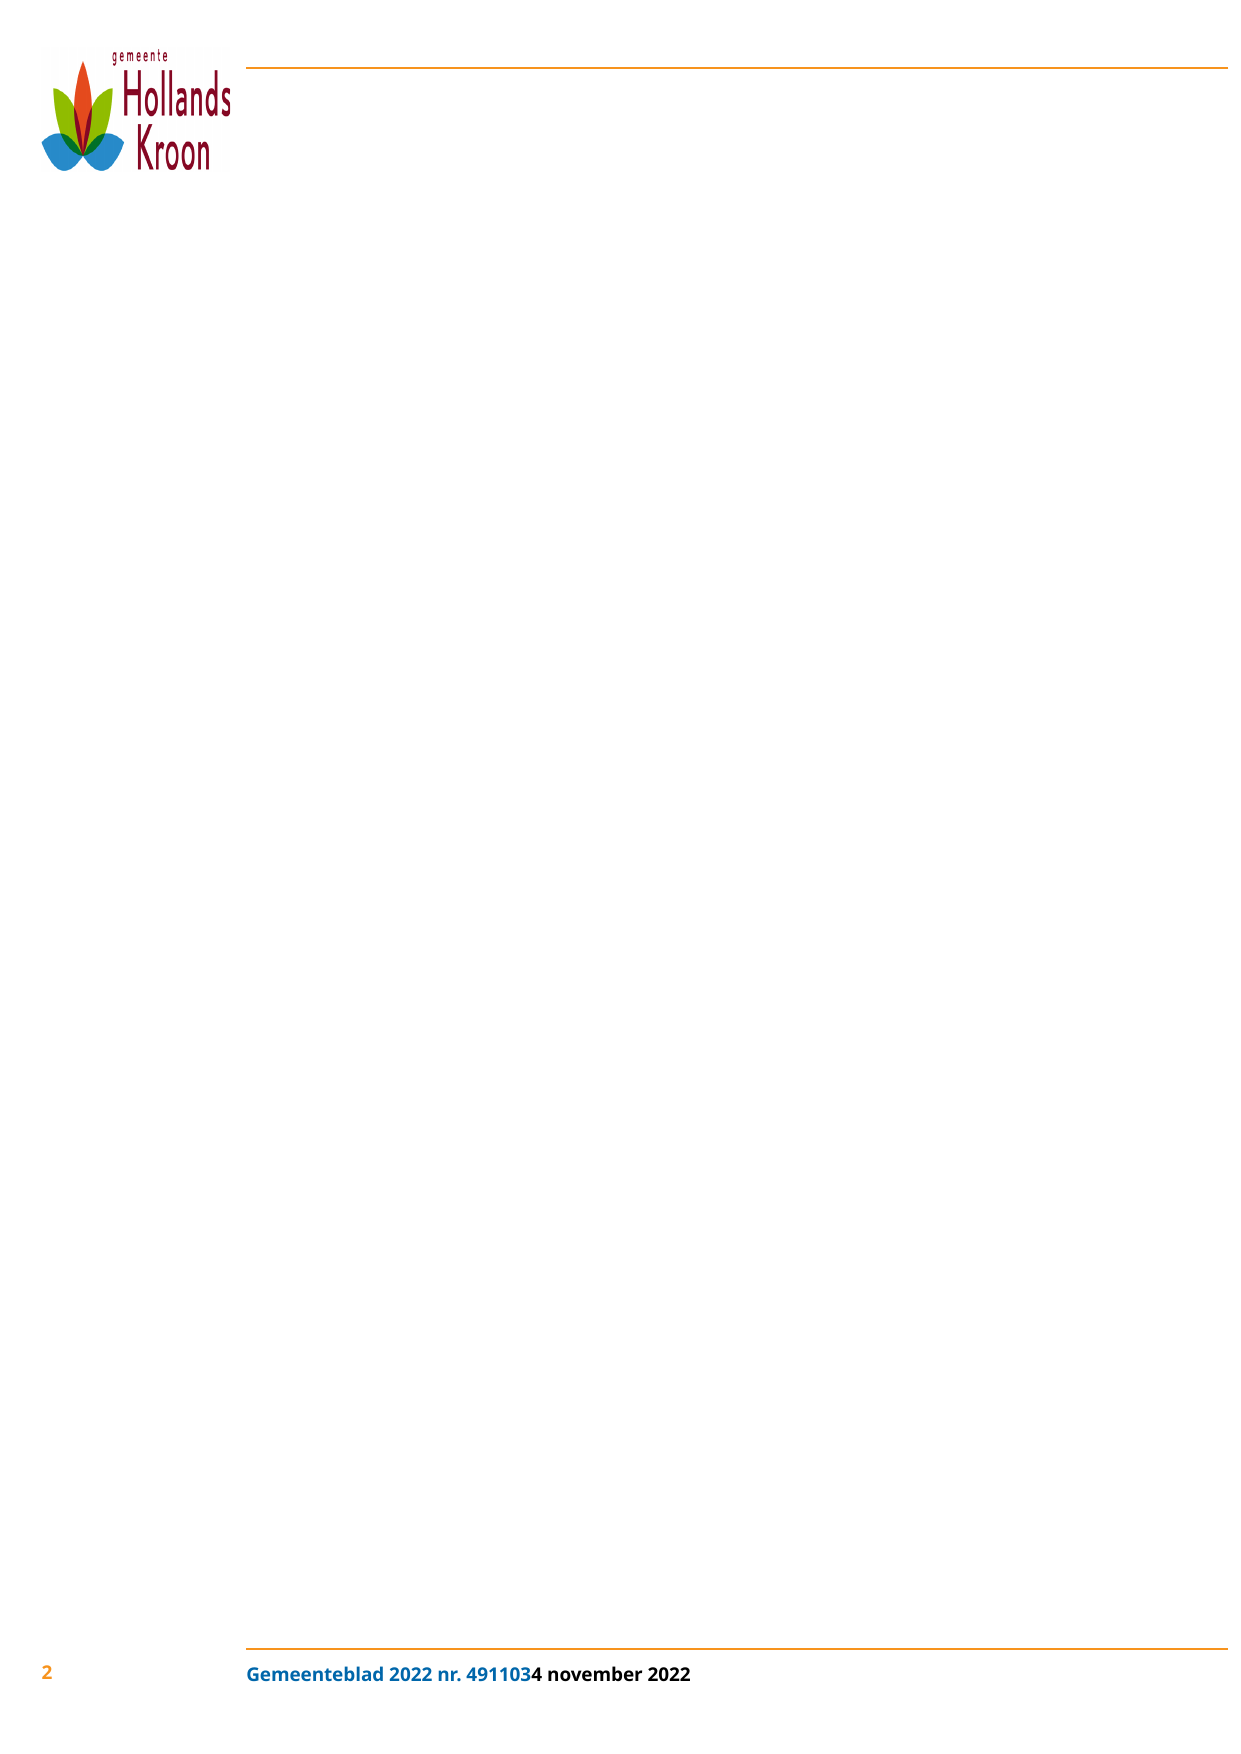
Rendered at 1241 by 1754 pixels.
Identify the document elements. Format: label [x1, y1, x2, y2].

picture [41, 47, 231, 172]
